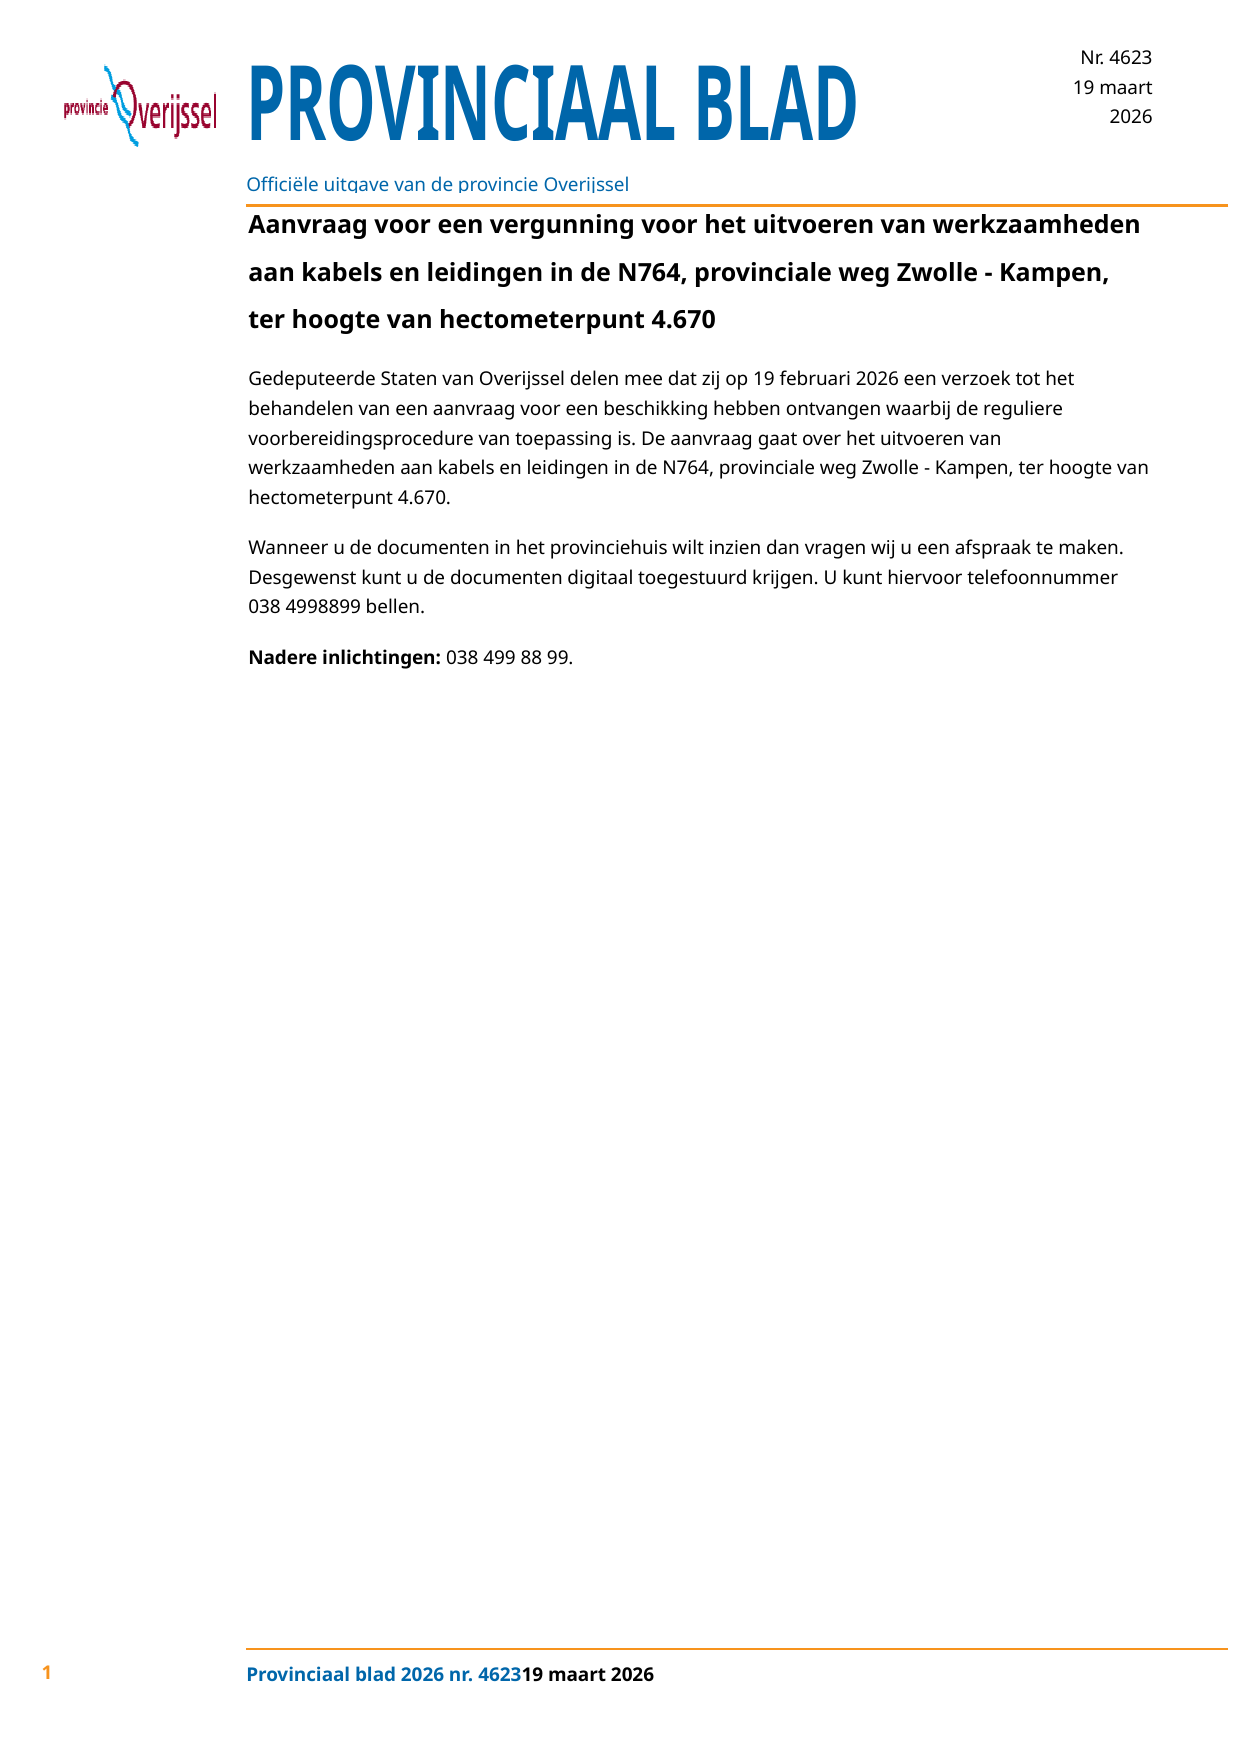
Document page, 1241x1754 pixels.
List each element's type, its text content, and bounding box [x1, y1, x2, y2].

text Wanneer u de documenten in het provinciehuis wilt inzien dan vragen wij u een afspraak te maken. Desgewenst kunt u de documenten digitaal toegestuurd krijgen. U kunt hiervoor telefoonnummer 038 4998899 bellen. [248, 534, 1152, 619]
text Nadere inlichtingen: 038 499 88 99. [248, 644, 1152, 669]
text Gedeputeerde Staten van Overijssel delen mee dat zij op 19 februari 2026 een verzoek tot het behandelen van een aanvraag voor een beschikking hebben ontvangen waarbij de reguliere voorbereidingsprocedure van toepassing is. De aanvraag gaat over het uitvoeren van werkzaamheden aan kabels en leidingen in de N764, provinciale weg Zwolle - Kampen, ter hoogte van hectometerpunt 4.670. [248, 366, 1152, 509]
text Aanvraag voor een vergunning voor het uitvoeren van werkzaamheden aan kabels en leidingen in de N764, provinciale weg Zwolle - Kampen, ter hoogte van hectometerpunt 4.670 [248, 207, 1152, 336]
picture [41, 47, 231, 172]
